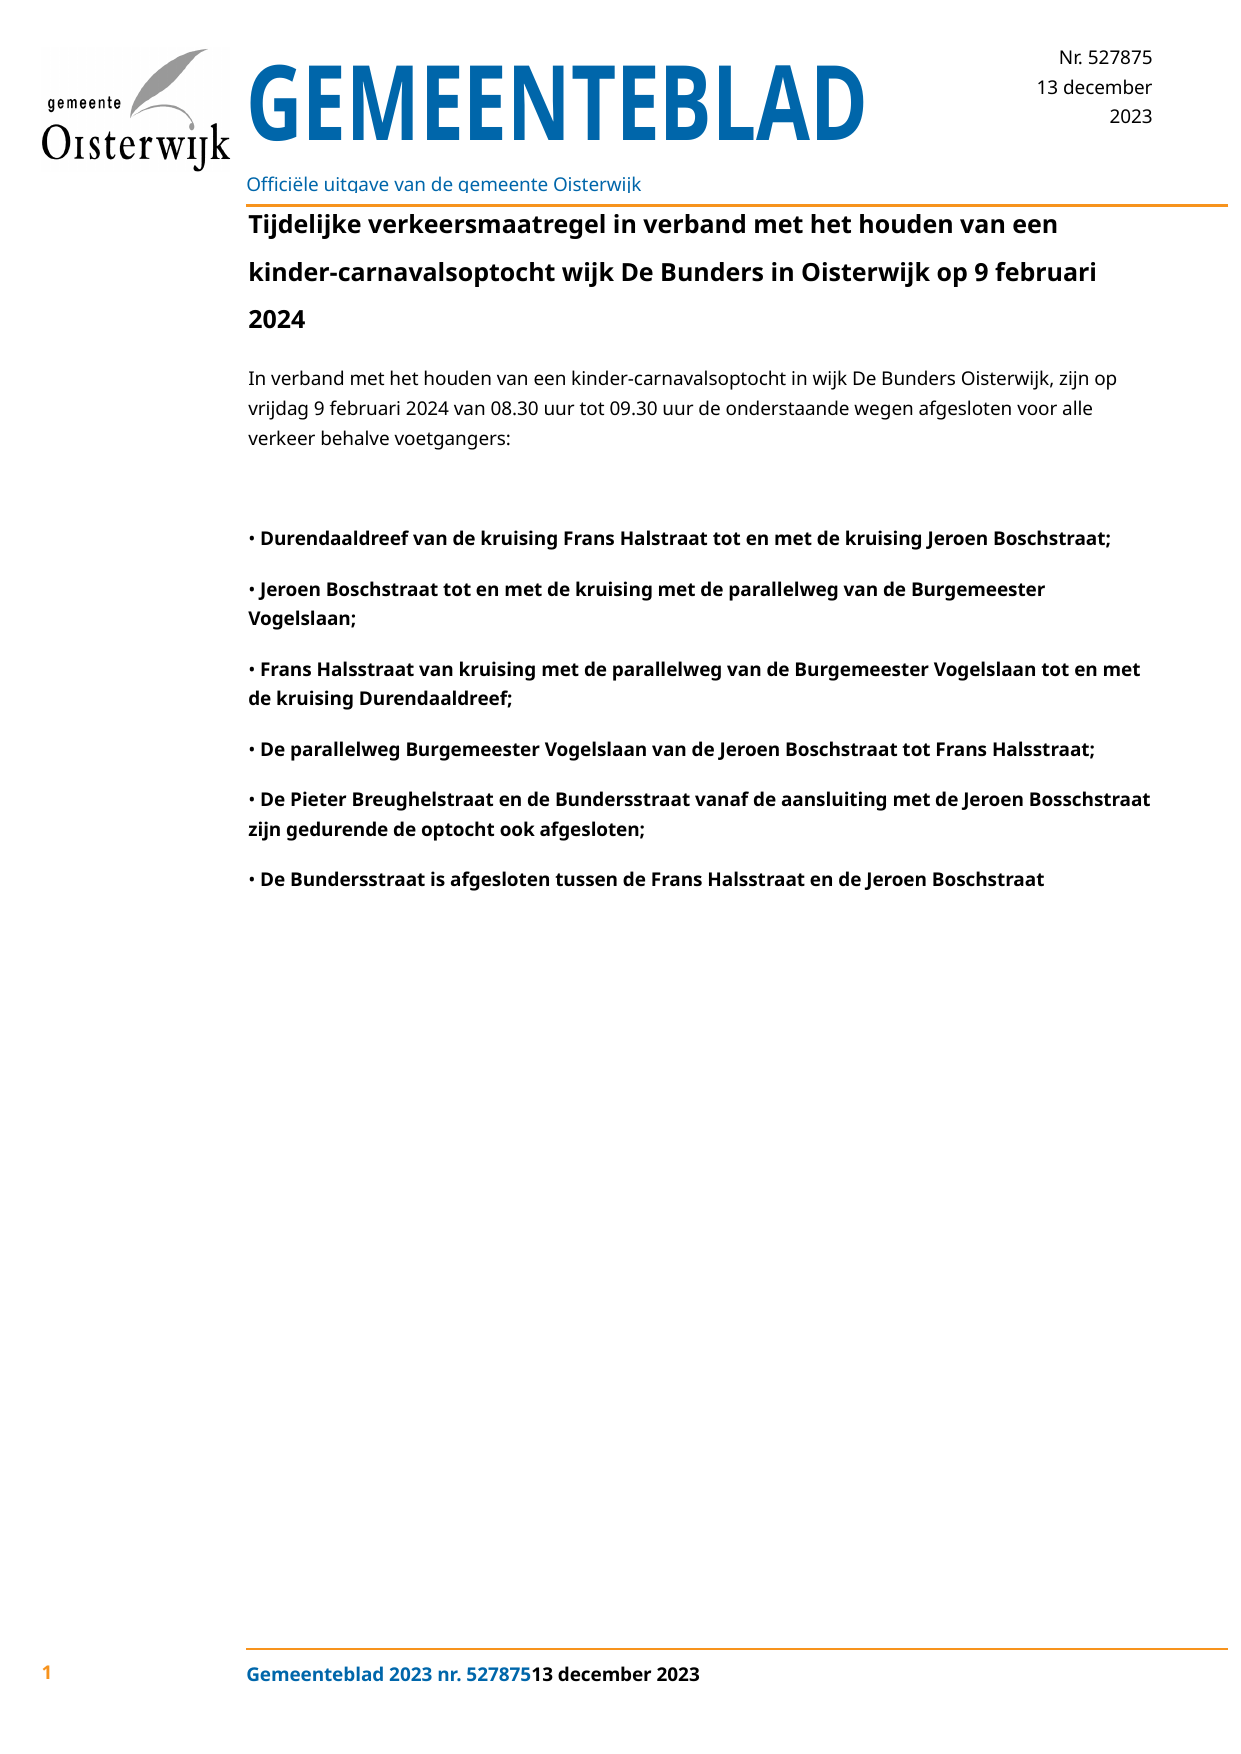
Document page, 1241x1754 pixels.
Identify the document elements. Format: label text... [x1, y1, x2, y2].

text • De Bundersstraat is afgesloten tussen de Frans Halsstraat en de Jeroen Boschstraat [248, 866, 1152, 892]
text • De parallelweg Burgemeester Vogelslaan van de Jeroen Boschstraat tot Frans Halsstraat; [248, 736, 1152, 762]
text • Durendaaldreef van de kruising Frans Halstraat tot en met de kruising Jeroen Boschstraat; [248, 526, 1152, 551]
text In verband met het houden van een kinder-carnavalsoptocht in wijk De Bunders Oisterwijk, zijn op vrijdag 9 februari 2024 van 08.30 uur tot 09.30 uur de onderstaande wegen afgesloten voor alle verkeer behalve voetgangers: [248, 366, 1152, 450]
text • De Pieter Breughelstraat en de Bundersstraat vanaf de aansluiting met de Jeroen Bosschstraat zijn gedurende de optocht ook afgesloten; [248, 786, 1152, 842]
text • Frans Halsstraat van kruising met de parallelweg van de Burgemeester Vogelslaan tot en met de kruising Durendaaldreef; [248, 656, 1152, 711]
picture [41, 47, 231, 172]
text Tijdelijke verkeersmaatregel in verband met het houden van een kinder-carnavalsoptocht wijk De Bunders in Oisterwijk op 9 februari 2024 [248, 207, 1152, 336]
text • Jeroen Boschstraat tot en met de kruising met de parallelweg van de Burgemeester Vogelslaan; [248, 576, 1152, 631]
